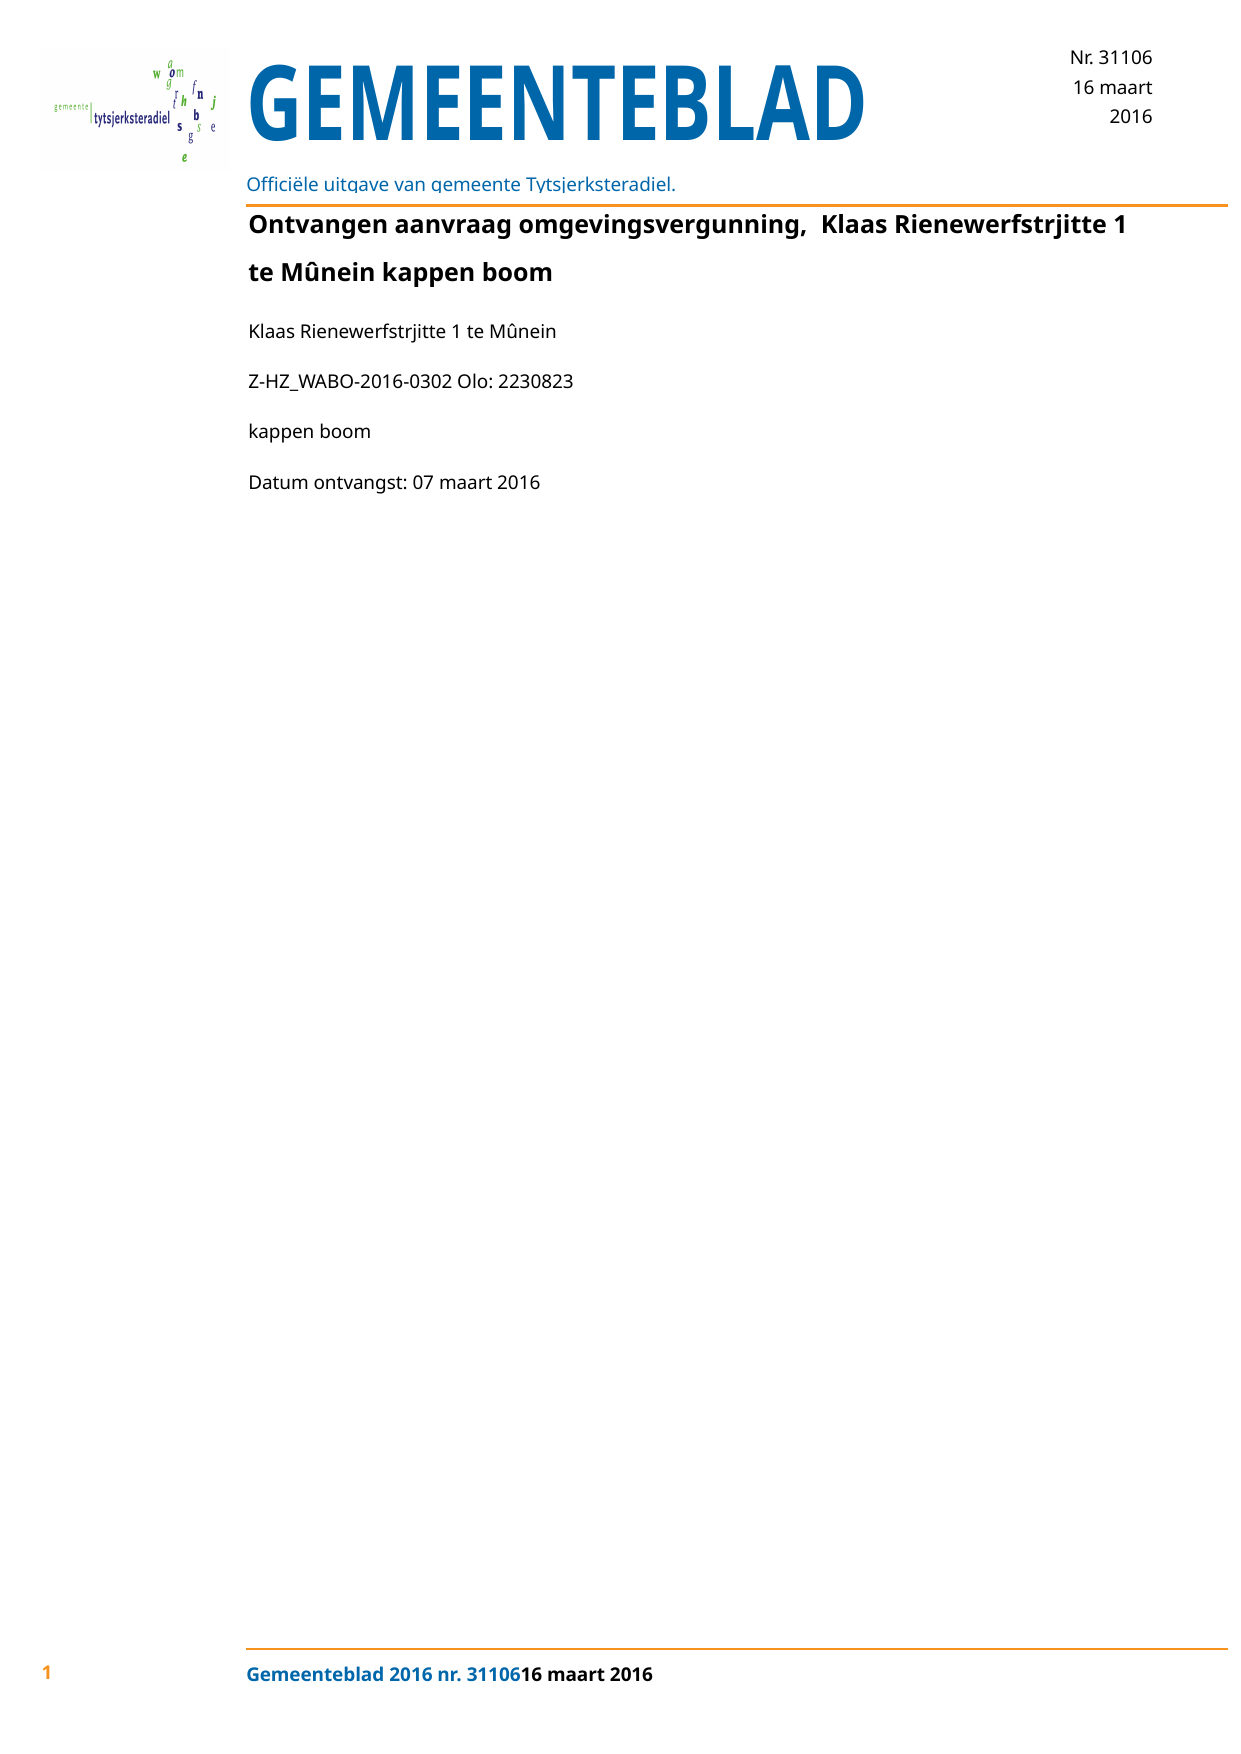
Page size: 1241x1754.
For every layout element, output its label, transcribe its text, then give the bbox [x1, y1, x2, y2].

text Ontvangen aanvraag omgevingsvergunning, Klaas Rienewerfstrjitte 1 te Mûnein kappen boom [248, 207, 1152, 288]
text kappen boom [248, 419, 1152, 444]
text Z-HZ_WABO-2016-0302 Olo: 2230823 [248, 368, 1152, 394]
text Datum ontvangst: 07 maart 2016 [248, 469, 1152, 495]
picture [41, 47, 231, 172]
text Klaas Rienewerfstrjitte 1 te Mûnein [248, 318, 1152, 344]
